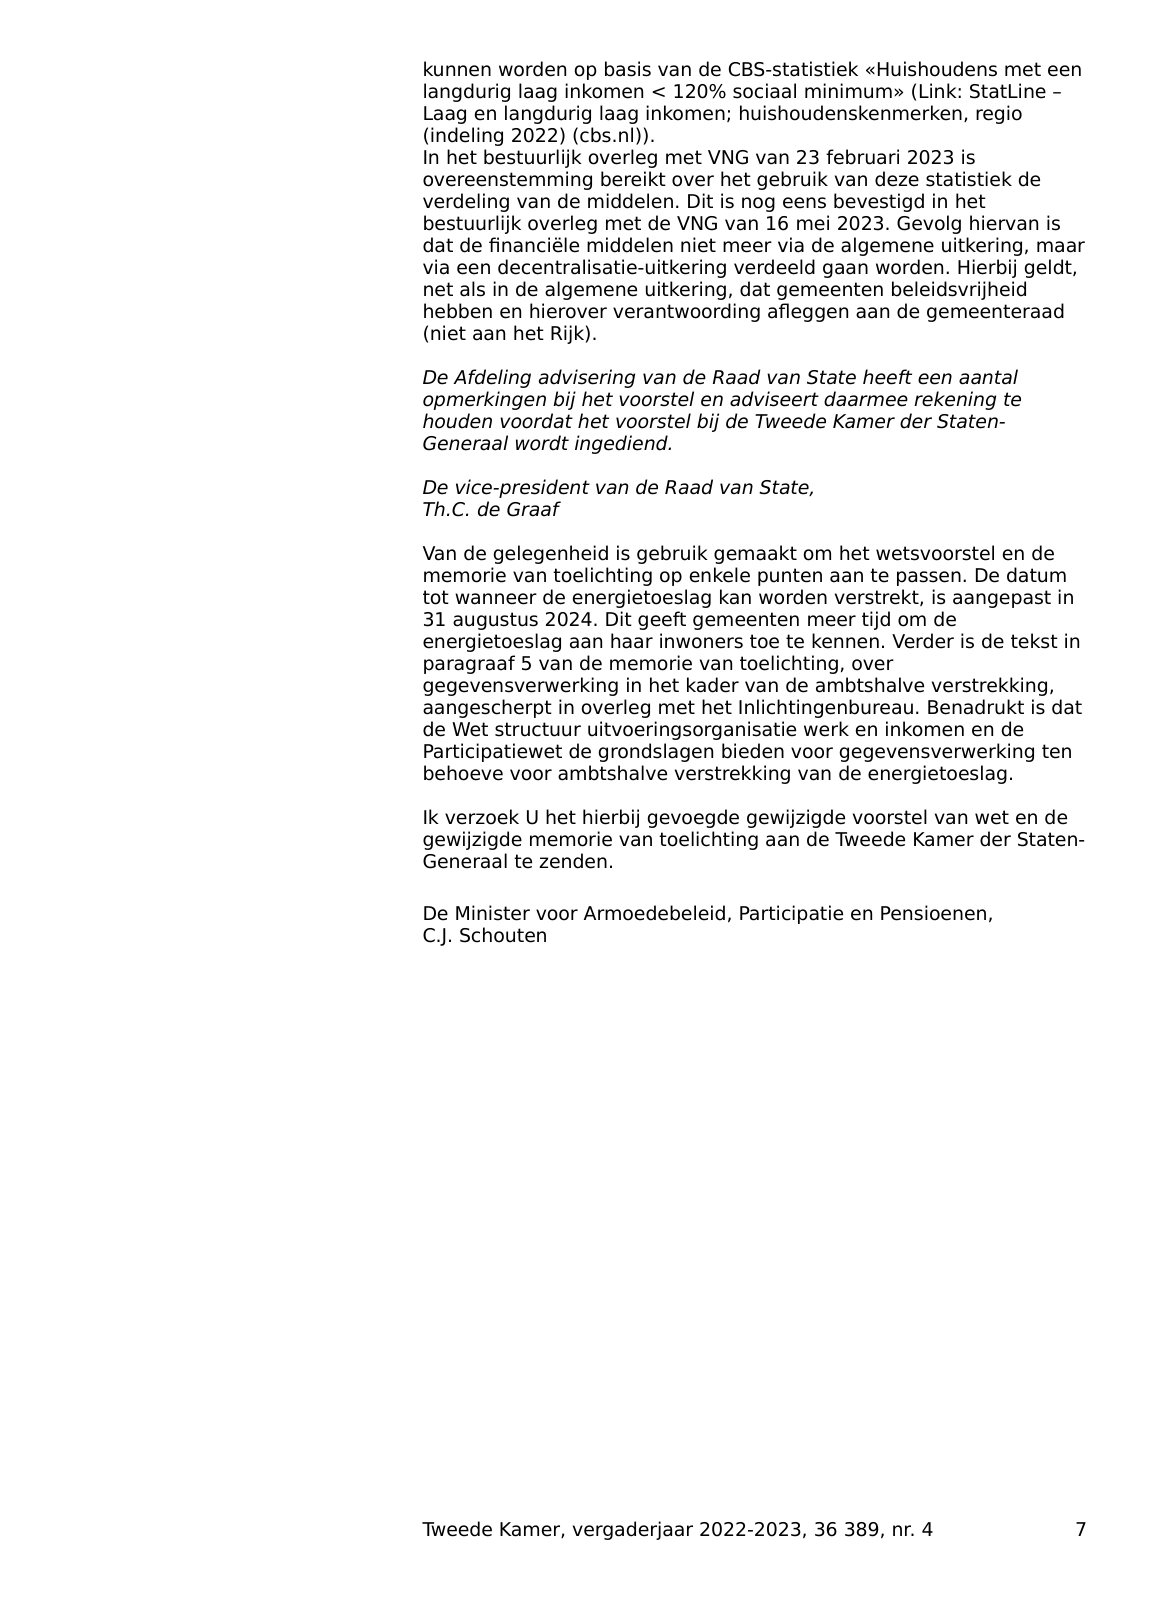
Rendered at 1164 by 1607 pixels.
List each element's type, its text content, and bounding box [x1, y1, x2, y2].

text In het bestuurlijk overleg met VNG van 23 februari 2023 is overeenstemming bereikt over het gebruik van deze statistiek de verdeling van de middelen. Dit is nog eens bevestigd in het bestuurlijk overleg met de VNG van 16 mei 2023. Gevolg hiervan is dat de financiële middelen niet meer via de algemene uitkering, maar via een decentralisatie-uitkering verdeeld gaan worden. Hierbij geldt, net als in de algemene uitkering, dat gemeenten beleidsvrijheid hebben en hierover verantwoording afleggen aan de gemeenteraad (niet aan het Rijk). [422, 147, 1087, 345]
text De Minister voor Armoedebeleid, Participatie en Pensioenen, C.J. Schouten [422, 903, 1087, 947]
text Ik verzoek U het hierbij gevoegde gewijzigde voorstel van wet en de gewijzigde memorie van toelichting aan de Tweede Kamer der Staten-Generaal te zenden. [422, 807, 1087, 873]
text De vice-president van de Raad van State, [422, 477, 1087, 499]
text kunnen worden op basis van de CBS-statistiek «Huishoudens met een langdurig laag inkomen < 120% sociaal minimum» (Link: StatLine – Laag en langdurig laag inkomen; huishoudenskenmerken, regio (indeling 2022) (cbs.nl)). [422, 59, 1087, 147]
text De Afdeling advisering van de Raad van State heeft een aantal opmerkingen bij het voorstel en adviseert daarmee rekening te houden voordat het voorstel bij de Tweede Kamer der Staten-Generaal wordt ingediend. [422, 367, 1087, 455]
text Th.C. de Graaf [422, 499, 1087, 521]
text Van de gelegenheid is gebruik gemaakt om het wetsvoorstel en de memorie van toelichting op enkele punten aan te passen. De datum tot wanneer de energietoeslag kan worden verstrekt, is aangepast in 31 augustus 2024. Dit geeft gemeenten meer tijd om de energietoeslag aan haar inwoners toe te kennen. Verder is de tekst in paragraaf 5 van de memorie van toelichting, over gegevensverwerking in het kader van de ambtshalve verstrekking, aangescherpt in overleg met het Inlichtingenbureau. Benadrukt is dat de Wet structuur uitvoeringsorganisatie werk en inkomen en de Participatiewet de grondslagen bieden voor gegevensverwerking ten behoeve voor ambtshalve verstrekking van de energietoeslag. [422, 543, 1087, 785]
